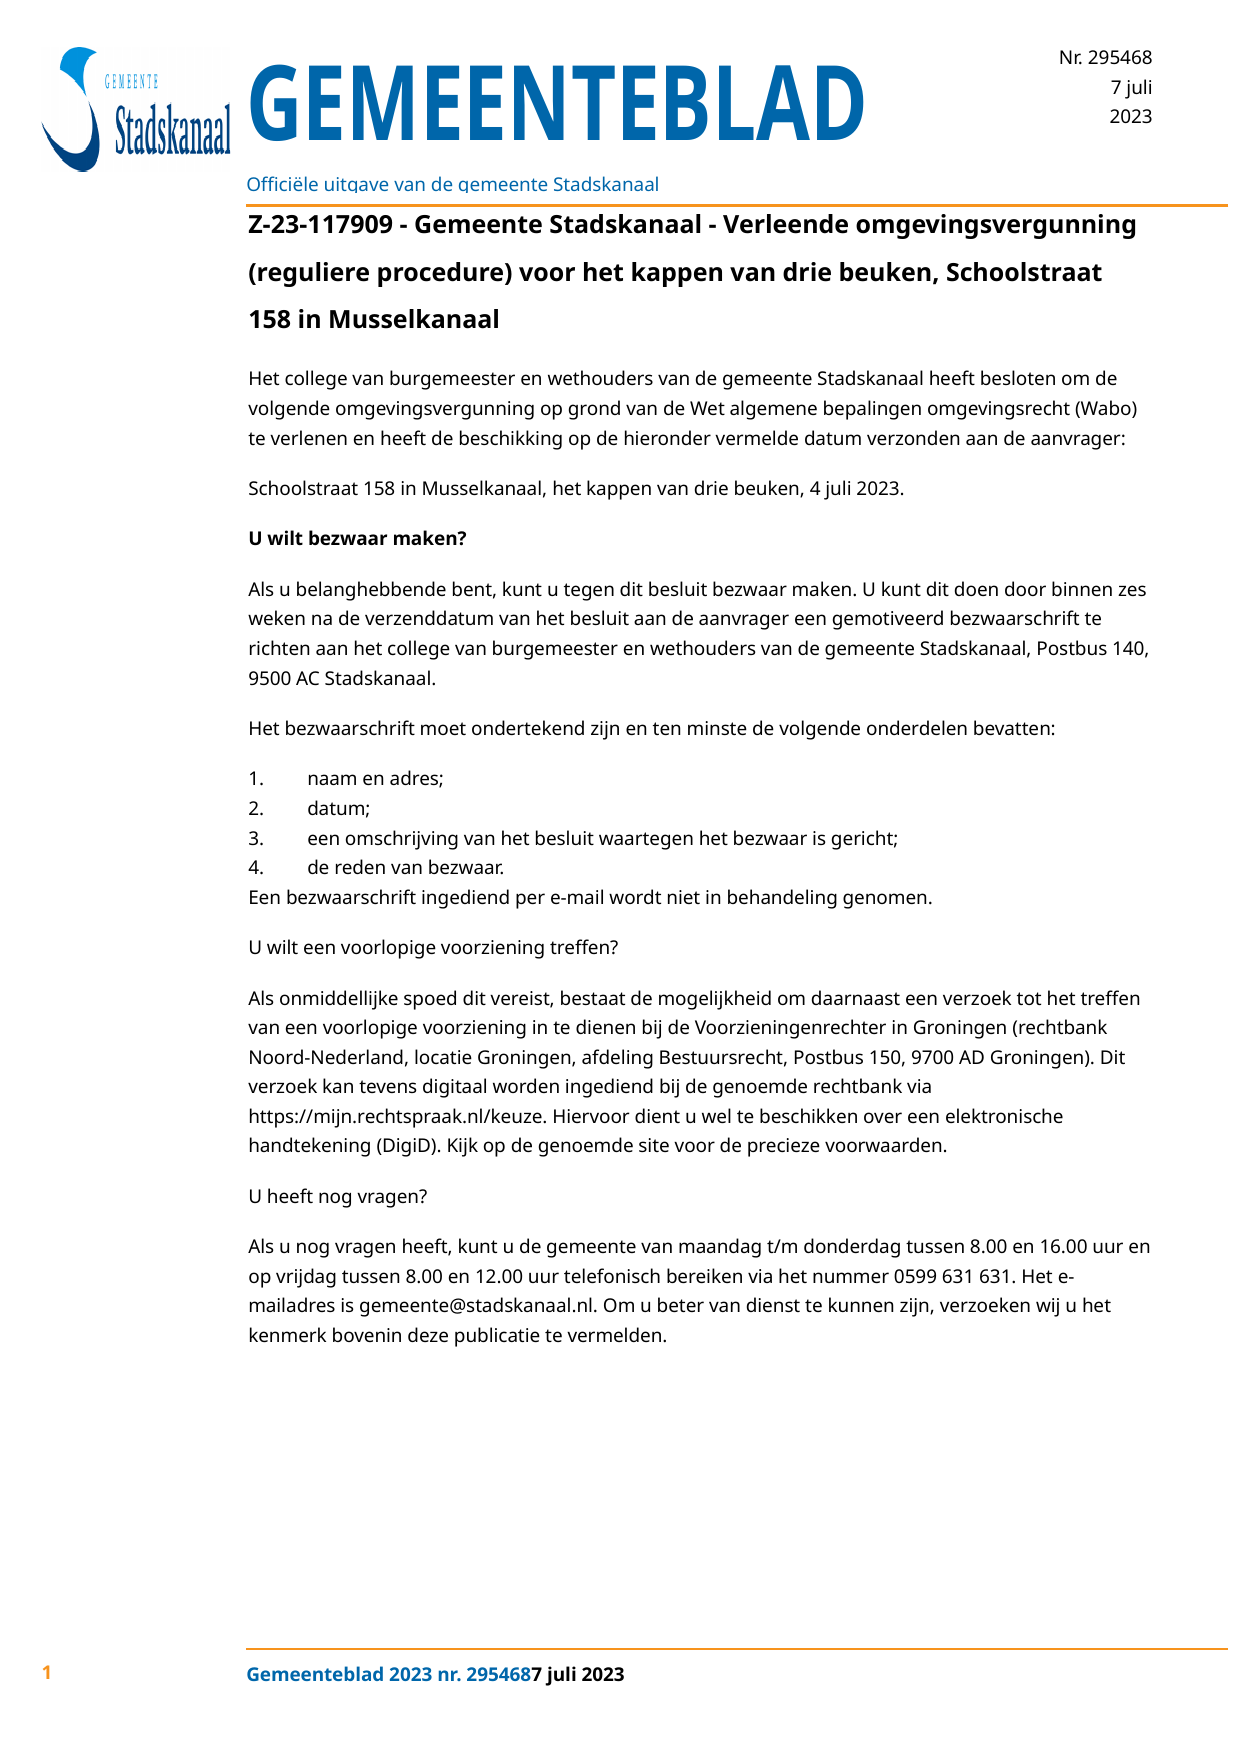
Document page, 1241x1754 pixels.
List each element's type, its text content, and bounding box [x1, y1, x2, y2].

text U wilt bezwaar maken? [248, 526, 1152, 551]
text Schoolstraat 158 in Musselkanaal, het kappen van drie beuken, 4 juli 2023. [248, 475, 1152, 501]
list datum; [248, 795, 1152, 821]
list naam en adres; [248, 766, 1152, 791]
text Als u belanghebbende bent, kunt u tegen dit besluit bezwaar maken. U kunt dit doen door binnen zes weken na de verzenddatum van het besluit aan de aanvrager een gemotiveerd bezwaarschrift te richten aan het college van burgemeester en wethouders van de gemeente Stadskanaal, Postbus 140, 9500 AC Stadskanaal. [248, 576, 1152, 690]
text Een bezwaarschrift ingediend per e-mail wordt niet in behandeling genomen. [248, 884, 1152, 909]
list de reden van bezwaar. [248, 854, 1152, 880]
text Als u nog vragen heeft, kunt u de gemeente van maandag t/m donderdag tussen 8.00 en 16.00 uur en op vrijdag tussen 8.00 en 12.00 uur telefonisch bereiken via het nummer 0599 631 631. Het e-mailadres is gemeente@stadskanaal.nl. Om u beter van dienst te kunnen zijn, verzoeken wij u het kenmerk bovenin deze publicatie te vermelden. [248, 1233, 1152, 1348]
text Z-23-117909 - Gemeente Stadskanaal - Verleende omgevingsvergunning (reguliere procedure) voor het kappen van drie beuken, Schoolstraat 158 in Musselkanaal [248, 207, 1152, 336]
picture [41, 47, 231, 172]
text Het bezwaarschrift moet ondertekend zijn en ten minste de volgende onderdelen bevatten: [248, 715, 1152, 741]
text Het college van burgemeester en wethouders van de gemeente Stadskanaal heeft besloten om de volgende omgevingsvergunning op grond van de Wet algemene bepalingen omgevingsrecht (Wabo) te verlenen en heeft de beschikking op de hieronder vermelde datum verzonden aan de aanvrager: [248, 366, 1152, 450]
text U heeft nog vragen? [248, 1183, 1152, 1209]
text U wilt een voorlopige voorziening treffen? [248, 934, 1152, 960]
text Als onmiddellijke spoed dit vereist, bestaat de mogelijkheid om daarnaast een verzoek tot het treffen van een voorlopige voorziening in te dienen bij de Voorzieningenrechter in Groningen (rechtbank Noord-Nederland, locatie Groningen, afdeling Bestuursrecht, Postbus 150, 9700 AD Groningen). Dit verzoek kan tevens digitaal worden ingediend bij de genoemde rechtbank via https://mijn.rechtspraak.nl/keuze. Hiervoor dient u wel te beschikken over een elektronische handtekening (DigiD). Kijk op de genoemde site voor de precieze voorwaarden. [248, 985, 1152, 1158]
list een omschrijving van het besluit waartegen het bezwaar is gericht; [248, 825, 1152, 850]
